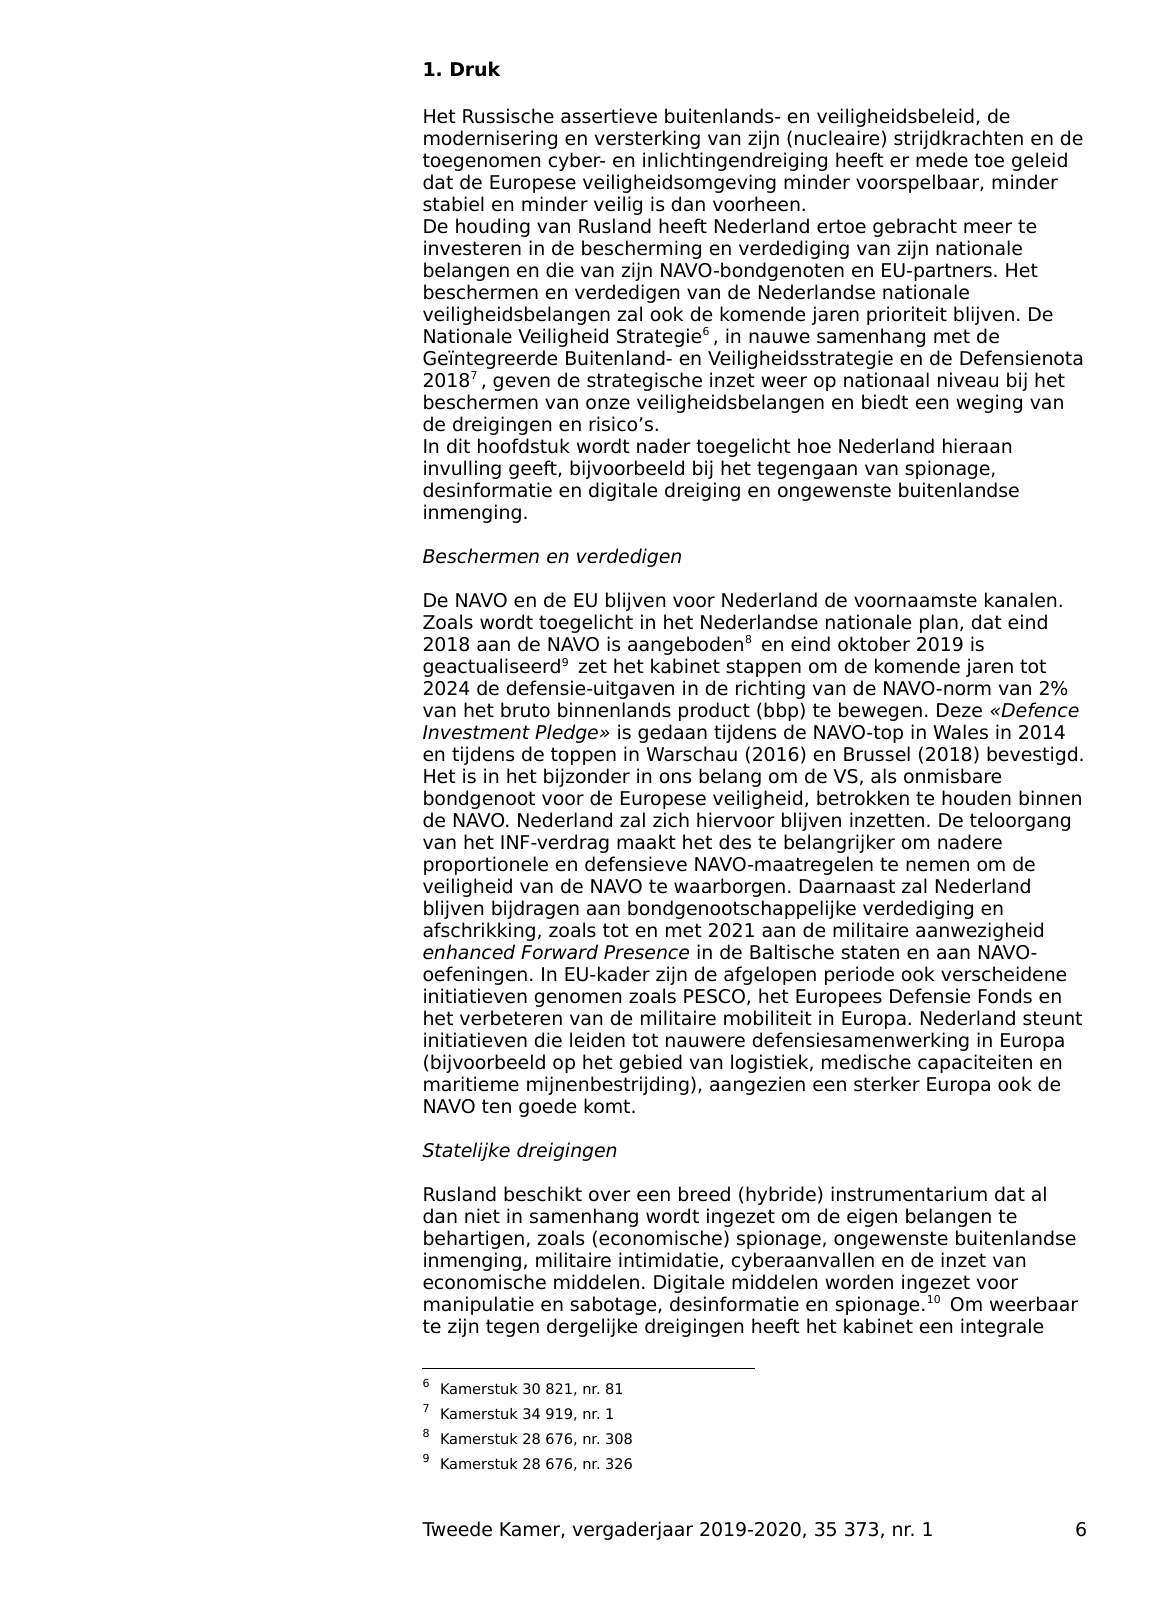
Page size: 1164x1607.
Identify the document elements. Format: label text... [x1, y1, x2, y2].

text Rusland beschikt over een breed (hybride) instrumentarium dat al dan niet in samenhang wordt ingezet om de eigen belangen te behartigen, zoals (economische) spionage, ongewenste buitenlandse inmenging, militaire intimidatie, cyberaanvallen en de inzet van economische middelen. Digitale middelen worden ingezet voor manipulatie en sabotage, desinformatie en spionage. Om weerbaar te zijn tegen dergelijke dreigingen heeft het kabinet een integrale [422, 1184, 1087, 1338]
subtitle 1. Druk [422, 59, 1087, 81]
text Kamerstuk 34 919, nr. 1 [422, 1402, 1087, 1424]
subtitle Beschermen en verdedigen [422, 546, 1087, 568]
text In dit hoofdstuk wordt nader toegelicht hoe Nederland hieraan invulling geeft, bijvoorbeeld bij het tegengaan van spionage, desinformatie en digitale dreiging en ongewenste buitenlandse inmenging. [422, 436, 1087, 524]
text De NAVO en de EU blijven voor Nederland de voornaamste kanalen. Zoals wordt toegelicht in het Nederlandse nationale plan, dat eind 2018 aan de NAVO is aangeboden en eind oktober 2019 is geactualiseerd zet het kabinet stappen om de komende jaren tot 2024 de defensie-uitgaven in de richting van de NAVO-norm van 2% van het bruto binnenlands product (bbp) te bewegen. Deze «Defence Investment Pledge» is gedaan tijdens de NAVO-top in Wales in 2014 en tijdens de toppen in Warschau (2016) en Brussel (2018) bevestigd. Het is in het bijzonder in ons belang om de VS, als onmisbare bondgenoot voor de Europese veiligheid, betrokken te houden binnen de NAVO. Nederland zal zich hiervoor blijven inzetten. De teloorgang van het INF-verdrag maakt het des te belangrijker om nadere proportionele en defensieve NAVO-maatregelen te nemen om de veiligheid van de NAVO te waarborgen. Daarnaast zal Nederland blijven bijdragen aan bondgenootschappelijke verdediging en afschrikking, zoals tot en met 2021 aan de militaire aanwezigheid enhanced Forward Presence in de Baltische staten en aan NAVO-oefeningen. In EU-kader zijn de afgelopen periode ook verscheidene initiatieven genomen zoals PESCO, het Europees Defensie Fonds en het verbeteren van de militaire mobiliteit in Europa. Nederland steunt initiatieven die leiden tot nauwere defensiesamenwerking in Europa (bijvoorbeeld op het gebied van logistiek, medische capaciteiten en maritieme mijnenbestrijding), aangezien een sterker Europa ook de NAVO ten goede komt. [422, 590, 1087, 1117]
text Kamerstuk 28 676, nr. 308 [422, 1427, 1087, 1449]
text De houding van Rusland heeft Nederland ertoe gebracht meer te investeren in de bescherming en verdediging van zijn nationale belangen en die van zijn NAVO-bondgenoten en EU-partners. Het beschermen en verdedigen van de Nederlandse nationale veiligheidsbelangen zal ook de komende jaren prioriteit blijven. De Nationale Veiligheid Strategie, in nauwe samenhang met de Geïntegreerde Buitenland- en Veiligheidsstrategie en de Defensienota 2018, geven de strategische inzet weer op nationaal niveau bij het beschermen van onze veiligheidsbelangen en biedt een weging van de dreigingen en risico’s. [422, 216, 1087, 436]
text Kamerstuk 28 676, nr. 326 [422, 1452, 1087, 1474]
text Het Russische assertieve buitenlands- en veiligheidsbeleid, de modernisering en versterking van zijn (nucleaire) strijdkrachten en de toegenomen cyber- en inlichtingendreiging heeft er mede toe geleid dat de Europese veiligheidsomgeving minder voorspelbaar, minder stabiel en minder veilig is dan voorheen. [422, 106, 1087, 216]
text Kamerstuk 30 821, nr. 81 [422, 1377, 1087, 1399]
subtitle Statelijke dreigingen [422, 1140, 1087, 1162]
